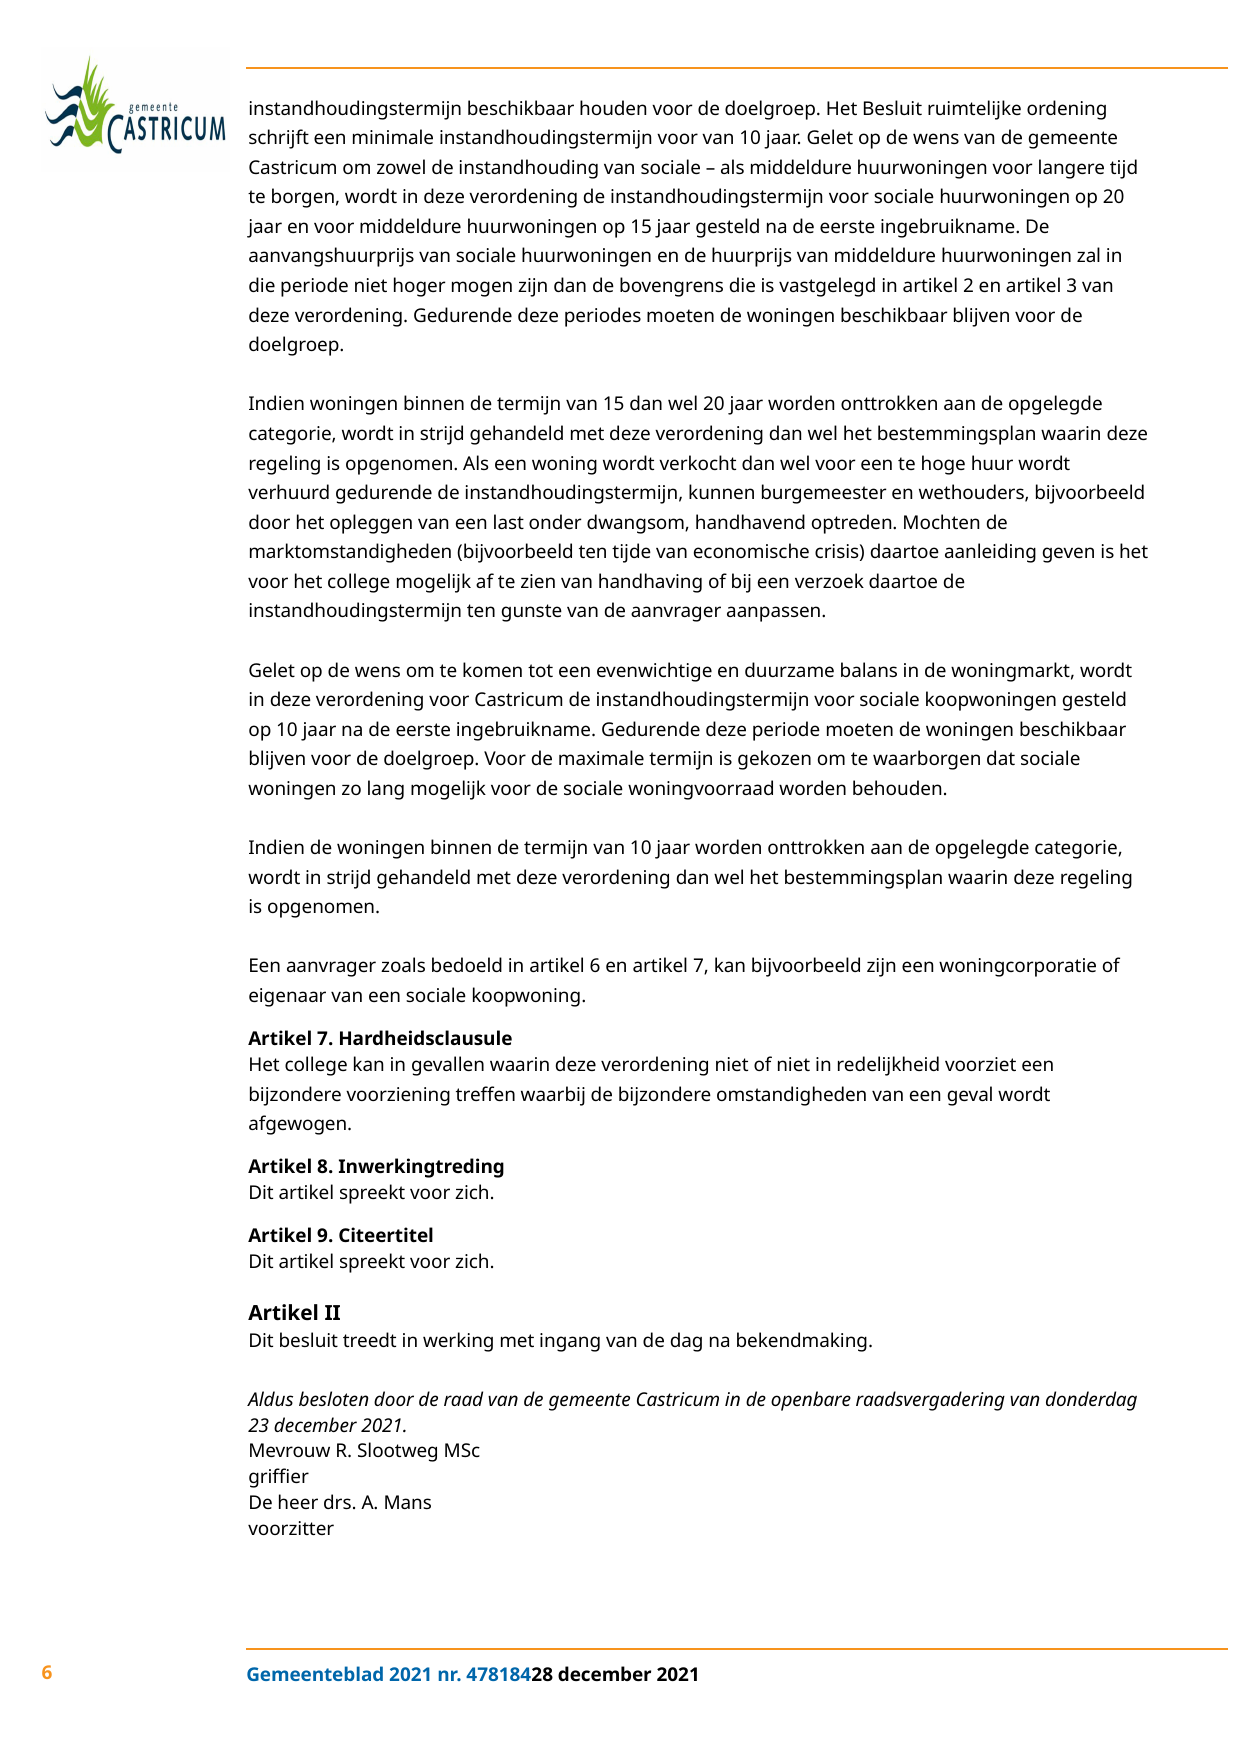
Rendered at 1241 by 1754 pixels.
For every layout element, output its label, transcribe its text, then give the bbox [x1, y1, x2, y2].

text Aldus besloten door de raad van de gemeente Castricum in de openbare raadsvergadering van donderdag 23 december 2021. [248, 1386, 1152, 1437]
text De heer drs. A. Mans [248, 1489, 1152, 1515]
text Dit artikel spreekt voor zich. [248, 1248, 1152, 1274]
text Artikel 8. Inwerkingtreding [248, 1153, 1152, 1179]
picture [41, 47, 231, 172]
text Dit besluit treedt in werking met ingang van de dag na bekendmaking. [248, 1327, 1152, 1353]
text Indien de woningen binnen de termijn van 10 jaar worden onttrokken aan de opgelegde categorie, wordt in strijd gehandeld met deze verordening dan wel het bestemmingsplan waarin deze regeling is opgenomen. [248, 834, 1152, 919]
text Artikel 7. Hardheidsclausule [248, 1025, 1152, 1051]
text griffier [248, 1463, 1152, 1489]
text instandhoudingstermijn beschikbaar houden voor de doelgroep. Het Besluit ruimtelijke ordening schrijft een minimale instandhoudingstermijn voor van 10 jaar. Gelet op de wens van de gemeente Castricum om zowel de instandhouding van sociale – als middeldure huurwoningen voor langere tijd te borgen, wordt in deze verordening de instandhoudingstermijn voor sociale huurwoningen op 20 jaar en voor middeldure huurwoningen op 15 jaar gesteld na de eerste ingebruikname. De aanvangshuurprijs van sociale huurwoningen en de huurprijs van middeldure huurwoningen zal in die periode niet hoger mogen zijn dan de bovengrens die is vastgelegd in artikel 2 en artikel 3 van deze verordening. Gedurende deze periodes moeten de woningen beschikbaar blijven voor de doelgroep. [248, 95, 1152, 357]
text Het college kan in gevallen waarin deze verordening niet of niet in redelijkheid voorziet een bijzondere voorziening treffen waarbij de bijzondere omstandigheden van een geval wordt afgewogen. [248, 1051, 1152, 1136]
text Indien woningen binnen de termijn van 15 dan wel 20 jaar worden onttrokken aan de opgelegde categorie, wordt in strijd gehandeld met deze verordening dan wel het bestemmingsplan waarin deze regeling is opgenomen. Als een woning wordt verkocht dan wel voor een te hoge huur wordt verhuurd gedurende de instandhoudingstermijn, kunnen burgemeester en wethouders, bijvoorbeeld door het opleggen van een last onder dwangsom, handhavend optreden. Mochten de marktomstandigheden (bijvoorbeeld ten tijde van economische crisis) daartoe aanleiding geven is het voor het college mogelijk af te zien van handhaving of bij een verzoek daartoe de instandhoudingstermijn ten gunste van de aanvrager aanpassen. [248, 391, 1152, 623]
text voorzitter [248, 1515, 1152, 1540]
text Artikel 9. Citeertitel [248, 1222, 1152, 1248]
text Een aanvrager zoals bedoeld in artikel 6 en artikel 7, kan bijvoorbeeld zijn een woningcorporatie of eigenaar van een sociale koopwoning. [248, 953, 1152, 1008]
text Artikel II [248, 1298, 1152, 1327]
text Gelet op de wens om te komen tot een evenwichtige en duurzame balans in de woningmarkt, wordt in deze verordening voor Castricum de instandhoudingstermijn voor sociale koopwoningen gesteld op 10 jaar na de eerste ingebruikname. Gedurende deze periode moeten de woningen beschikbaar blijven voor de doelgroep. Voor de maximale termijn is gekozen om te waarborgen dat sociale woningen zo lang mogelijk voor de sociale woningvoorraad worden behouden. [248, 657, 1152, 801]
text Dit artikel spreekt voor zich. [248, 1179, 1152, 1205]
text Mevrouw R. Slootweg MSc [248, 1437, 1152, 1463]
